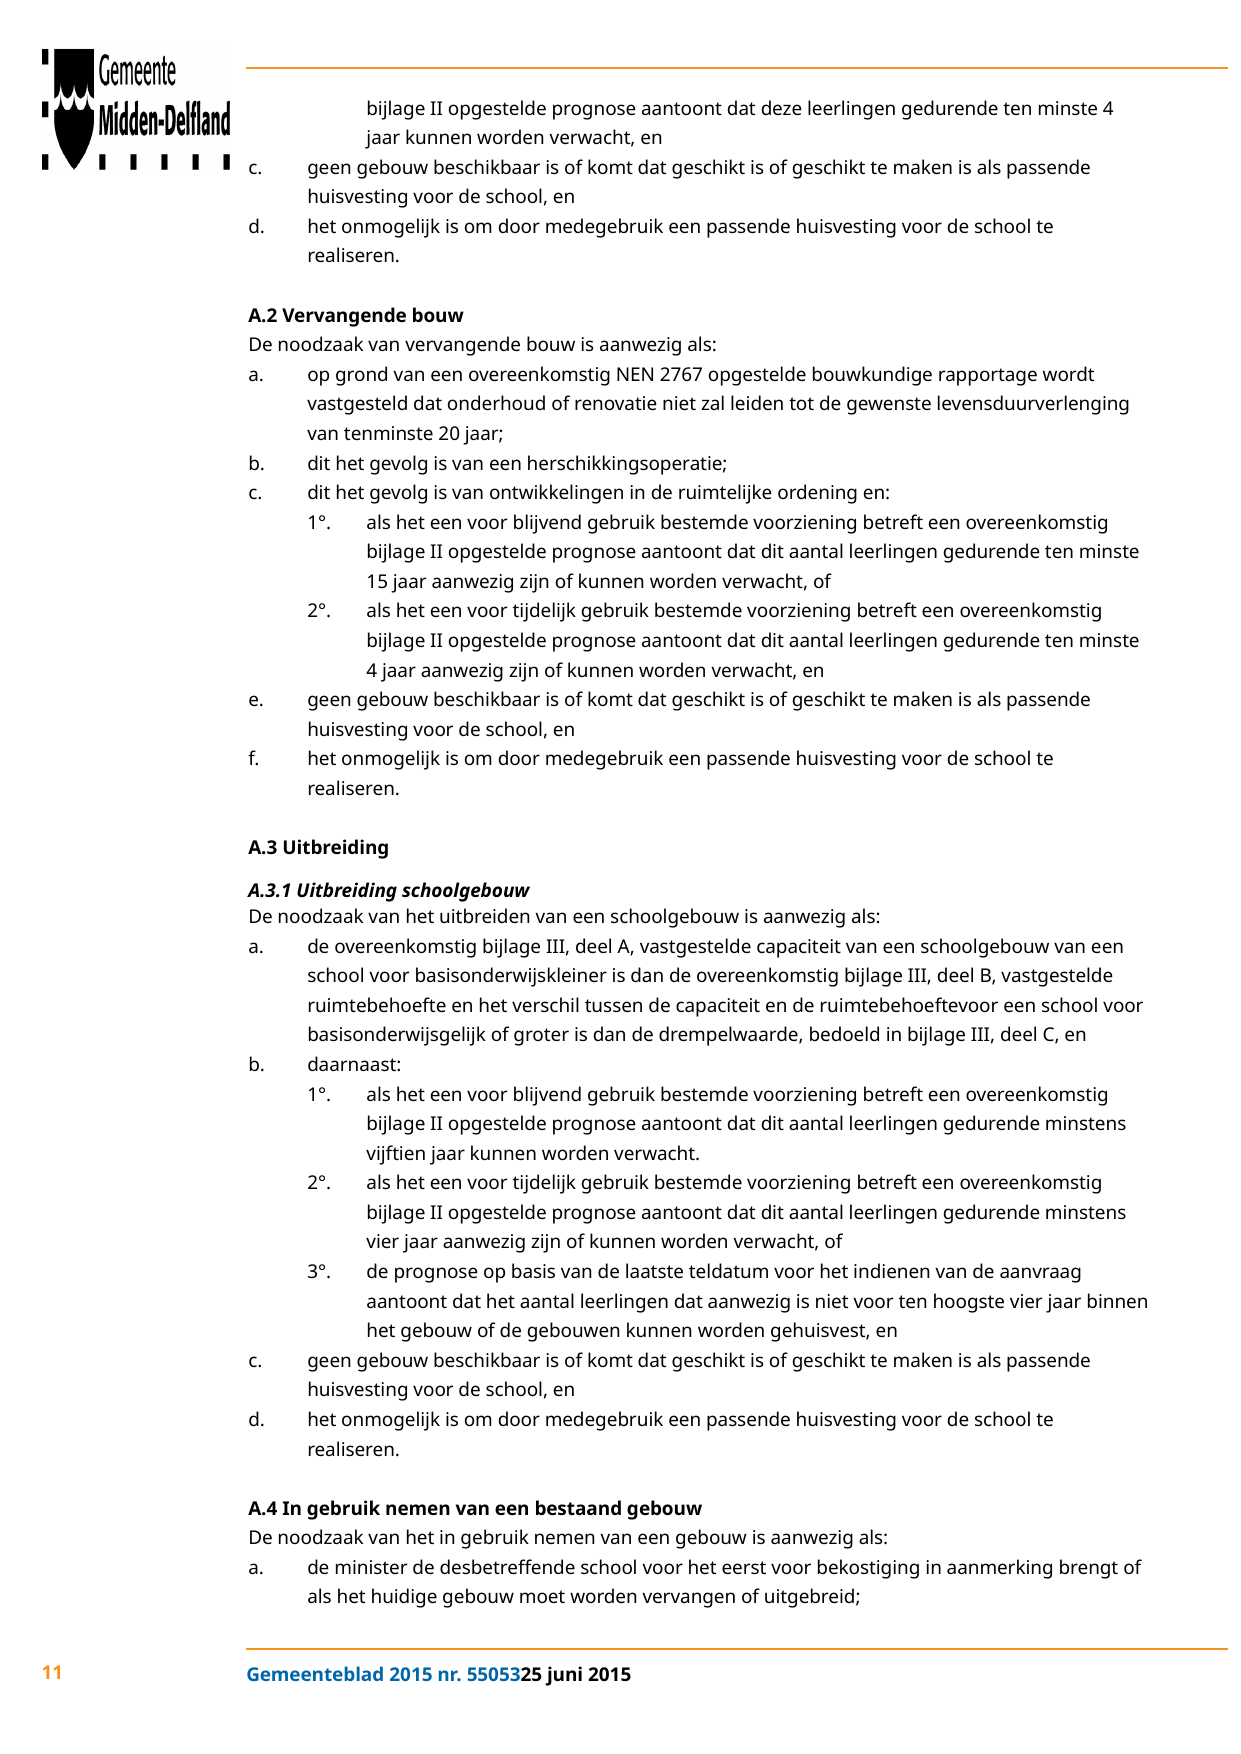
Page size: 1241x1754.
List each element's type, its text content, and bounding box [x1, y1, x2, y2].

list de minister de desbetreffende school voor het eerst voor bekostiging in aanmerking brengt of als het huidige gebouw moet worden vervangen of uitgebreid; [248, 1554, 1152, 1609]
text A.4 In gebruik nemen van een bestaand gebouw [248, 1495, 1152, 1521]
picture [41, 47, 231, 172]
list dit het gevolg is van ontwikkelingen in de ruimtelijke ordening en: [248, 479, 1152, 505]
list als het een voor tijdelijk gebruik bestemde voorziening betreft een overeenkomstig bijlage II opgestelde prognose aantoont dat dit aantal leerlingen gedurende ten minste 4 jaar aanwezig zijn of kunnen worden verwacht, en [307, 598, 1152, 683]
text A.3.1 Uitbreiding schoolgebouw [248, 877, 1152, 903]
list de prognose op basis van de laatste teldatum voor het indienen van de aanvraag aantoont dat het aantal leerlingen dat aanwezig is niet voor ten hoogste vier jaar binnen het gebouw of de gebouwen kunnen worden gehuisvest, en [307, 1258, 1152, 1343]
list als het een voor tijdelijk gebruik bestemde voorziening betreft een overeenkomstig bijlage II opgestelde prognose aantoont dat dit aantal leerlingen gedurende minstens vier jaar aanwezig zijn of kunnen worden verwacht, of [307, 1169, 1152, 1254]
list als het een voor blijvend gebruik bestemde voorziening betreft een overeenkomstig bijlage II opgestelde prognose aantoont dat dit aantal leerlingen gedurende ten minste 15 jaar aanwezig zijn of kunnen worden verwacht, of [307, 509, 1152, 594]
list geen gebouw beschikbaar is of komt dat geschikt is of geschikt te maken is als passende huisvesting voor de school, en [248, 1347, 1152, 1402]
text De noodzaak van het in gebruik nemen van een gebouw is aanwezig als: [248, 1524, 1152, 1550]
list het onmogelijk is om door medegebruik een passende huisvesting voor de school te realiseren. [248, 746, 1152, 801]
list geen gebouw beschikbaar is of komt dat geschikt is of geschikt te maken is als passende huisvesting voor de school, en [248, 154, 1152, 209]
list het onmogelijk is om door medegebruik een passende huisvesting voor de school te realiseren. [248, 213, 1152, 268]
list het onmogelijk is om door medegebruik een passende huisvesting voor de school te realiseren. [248, 1406, 1152, 1461]
list als het een voor blijvend gebruik bestemde voorziening betreft een overeenkomstig bijlage II opgestelde prognose aantoont dat dit aantal leerlingen gedurende minstens vijftien jaar kunnen worden verwacht. [307, 1081, 1152, 1166]
text De noodzaak van het uitbreiden van een schoolgebouw is aanwezig als: [248, 903, 1152, 929]
list geen gebouw beschikbaar is of komt dat geschikt is of geschikt te maken is als passende huisvesting voor de school, en [248, 686, 1152, 742]
text De noodzaak van vervangende bouw is aanwezig als: [248, 331, 1152, 357]
list bijlage II opgestelde prognose aantoont dat deze leerlingen gedurende ten minste 4 jaar kunnen worden verwacht, en [307, 95, 1152, 150]
list de overeenkomstig bijlage III, deel A, vastgestelde capaciteit van een schoolgebouw van een school voor basisonderwijskleiner is dan de overeenkomstig bijlage III, deel B, vastgestelde ruimtebehoefte en het verschil tussen de capaciteit en de ruimtebehoeftevoor een school voor basisonderwijsgelijk of groter is dan de drempelwaarde, bedoeld in bijlage III, deel C, en [248, 933, 1152, 1047]
list dit het gevolg is van een herschikkingsoperatie; [248, 450, 1152, 476]
list daarnaast: [248, 1051, 1152, 1077]
text A.3 Uitbreiding [248, 834, 1152, 860]
text A.2 Vervangende bouw [248, 302, 1152, 328]
list op grond van een overeenkomstig NEN 2767 opgestelde bouwkundige rapportage wordt vastgesteld dat onderhoud of renovatie niet zal leiden tot de gewenste levensduurverlenging van tenminste 20 jaar; [248, 361, 1152, 446]
